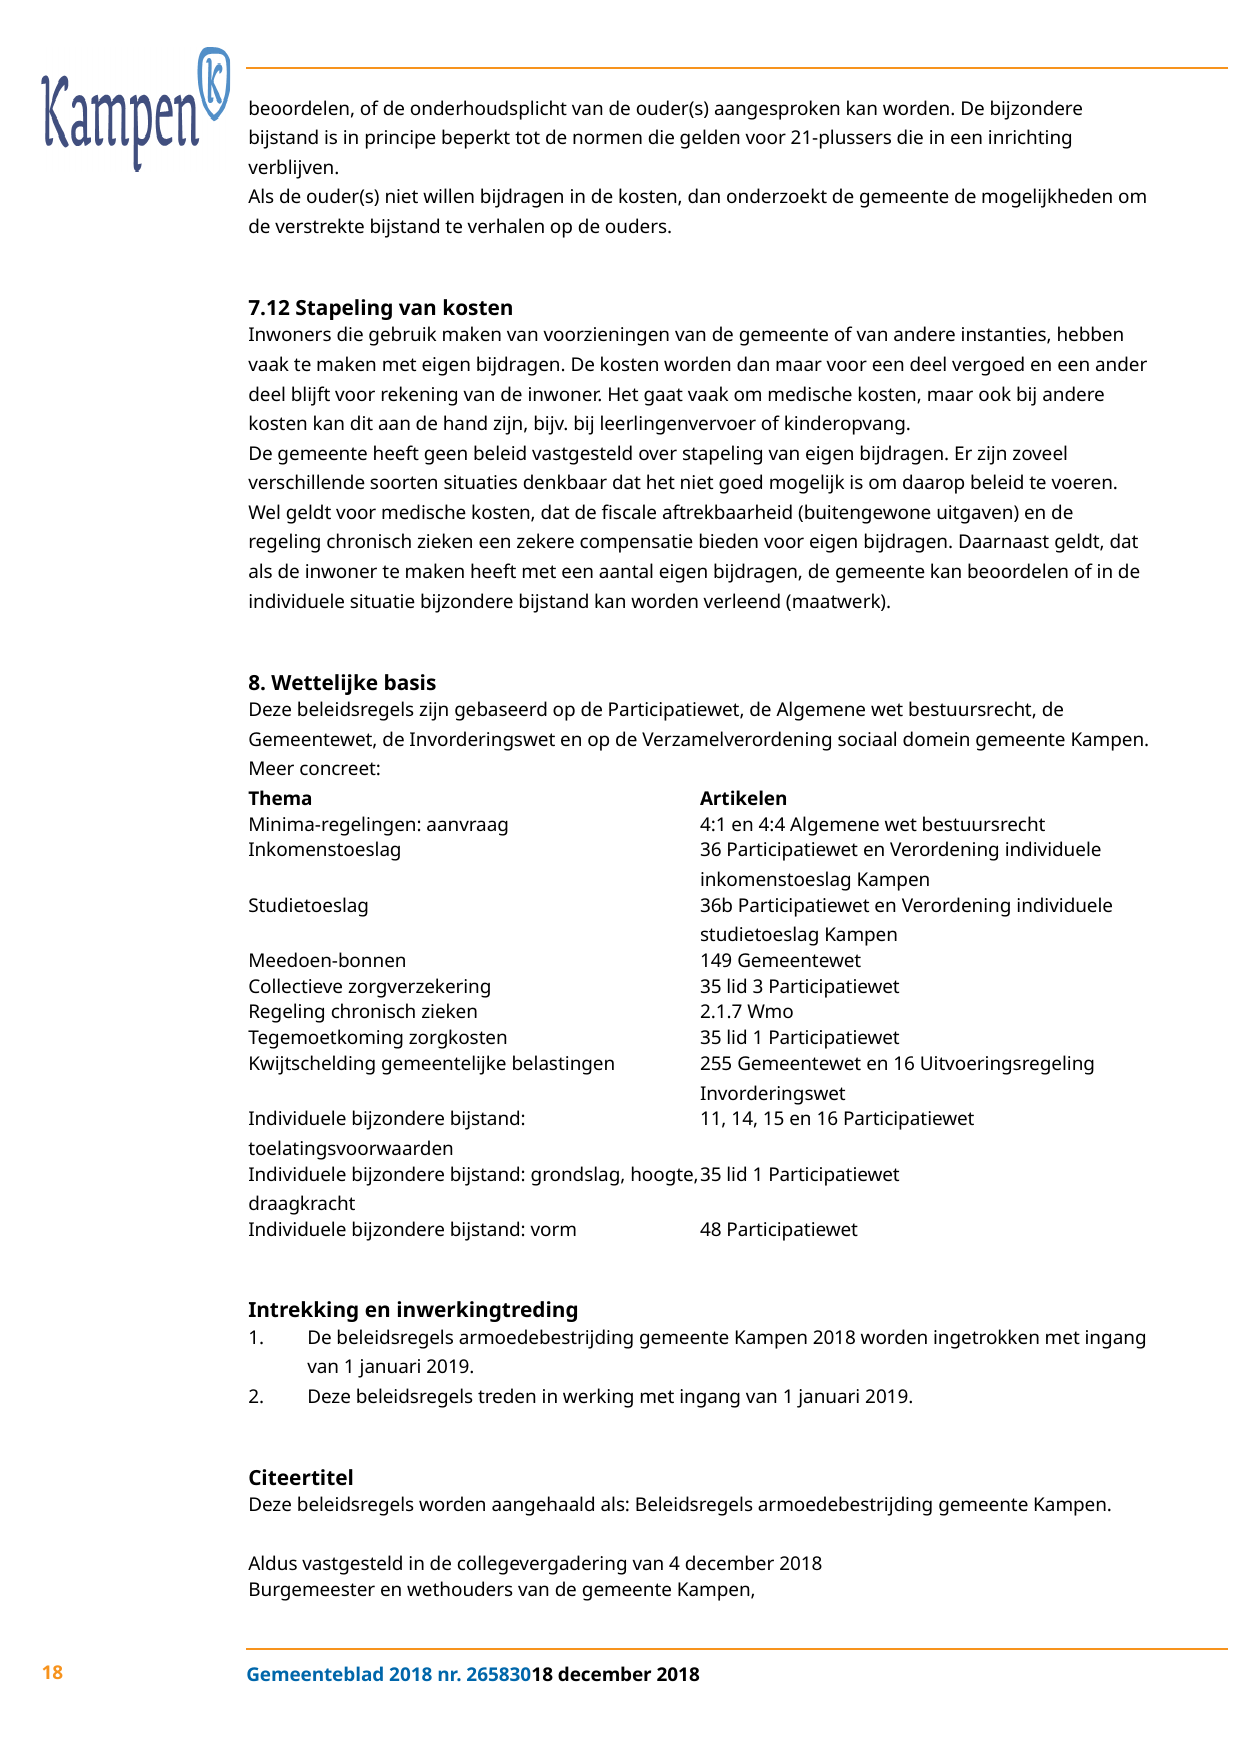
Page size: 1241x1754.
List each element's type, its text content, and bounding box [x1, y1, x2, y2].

table_cell 4:1 en 4:4 Algemene wet bestuursrecht [700, 811, 1152, 837]
table_cell 35 lid 1 Participatiewet [700, 1024, 1152, 1050]
text 7.12 Stapeling van kosten [248, 293, 1152, 322]
picture [41, 47, 231, 172]
table_cell Tegemoetkoming zorgkosten [248, 1024, 700, 1050]
text Inwoners die gebruik maken van voorzieningen van de gemeente of van andere instanties, hebben vaak te maken met eigen bijdragen. De kosten worden dan maar voor een deel vergoed en een ander deel blijft voor rekening van de inwoner. Het gaat vaak om medische kosten, maar ook bij andere kosten kan dit aan de hand zijn, bijv. bij leerlingenvervoer of kinderopvang. [248, 322, 1152, 436]
table_cell 149 Gemeentewet [700, 947, 1152, 973]
table_cell 2.1.7 Wmo [700, 999, 1152, 1024]
table_cell 35 lid 3 Participatiewet [700, 973, 1152, 999]
text Intrekking en inwerkingtreding [248, 1295, 1152, 1324]
table_cell Individuele bijzondere bijstand: grondslag, hoogte, draagkracht [248, 1161, 700, 1216]
list Deze beleidsregels treden in werking met ingang van 1 januari 2019. [248, 1383, 1152, 1409]
table_cell 36b Participatiewet en Verordening individuele studietoeslag Kampen [700, 892, 1152, 947]
table_cell Individuele bijzondere bijstand: toelatingsvoorwaarden [248, 1105, 700, 1161]
text Deze beleidsregels worden aangehaald als: Beleidsregels armoedebestrijding gemeente Kampen. [248, 1491, 1152, 1517]
table_cell 255 Gemeentewet en 16 Uitvoeringsregeling Invorderingswet [700, 1050, 1152, 1105]
text Meer concreet: [248, 755, 1152, 781]
text beoordelen, of de onderhoudsplicht van de ouder(s) aangesproken kan worden. De bijzondere bijstand is in principe beperkt tot de normen die gelden voor 21-plussers die in een inrichting verblijven. [248, 95, 1152, 180]
table_cell 11, 14, 15 en 16 Participatiewet [700, 1105, 1152, 1161]
table_cell Inkomenstoeslag [248, 837, 700, 892]
table_cell Regeling chronisch zieken [248, 999, 700, 1024]
table_cell Meedoen-bonnen [248, 947, 700, 973]
table_header Thema [248, 785, 700, 811]
table_cell 48 Participatiewet [700, 1216, 1152, 1242]
table_cell Studietoeslag [248, 892, 700, 947]
table_cell Kwijtschelding gemeentelijke belastingen [248, 1050, 700, 1105]
table_cell 36 Participatiewet en Verordening individuele inkomenstoeslag Kampen [700, 837, 1152, 892]
text Aldus vastgesteld in de collegevergadering van 4 december 2018 [248, 1551, 1152, 1576]
text De gemeente heeft geen beleid vastgesteld over stapeling van eigen bijdragen. Er zijn zoveel verschillende soorten situaties denkbaar dat het niet goed mogelijk is om daarop beleid te voeren. Wel geldt voor medische kosten, dat de fiscale aftrekbaarheid (buitengewone uitgaven) en de regeling chronisch zieken een zekere compensatie bieden voor eigen bijdragen. Daarnaast geldt, dat als de inwoner te maken heeft met een aantal eigen bijdragen, de gemeente kan beoordelen of in de individuele situatie bijzondere bijstand kan worden verleend (maatwerk). [248, 440, 1152, 613]
list De beleidsregels armoedebestrijding gemeente Kampen 2018 worden ingetrokken met ingang van 1 januari 2019. [248, 1324, 1152, 1379]
table_cell Collectieve zorgverzekering [248, 973, 700, 999]
text 8. Wettelijke basis [248, 668, 1152, 696]
table_header Artikelen [700, 785, 1152, 811]
text Deze beleidsregels zijn gebaseerd op de Participatiewet, de Algemene wet bestuursrecht, de Gemeentewet, de Invorderingswet en op de Verzamelverordening sociaal domein gemeente Kampen. [248, 696, 1152, 752]
table_cell Individuele bijzondere bijstand: vorm [248, 1216, 700, 1242]
text Als de ouder(s) niet willen bijdragen in de kosten, dan onderzoekt de gemeente de mogelijkheden om de verstrekte bijstand te verhalen op de ouders. [248, 183, 1152, 239]
table_cell 35 lid 1 Participatiewet [700, 1161, 1152, 1216]
text Burgemeester en wethouders van de gemeente Kampen, [248, 1576, 1152, 1602]
text Citeertitel [248, 1463, 1152, 1491]
table_cell Minima-regelingen: aanvraag [248, 811, 700, 837]
